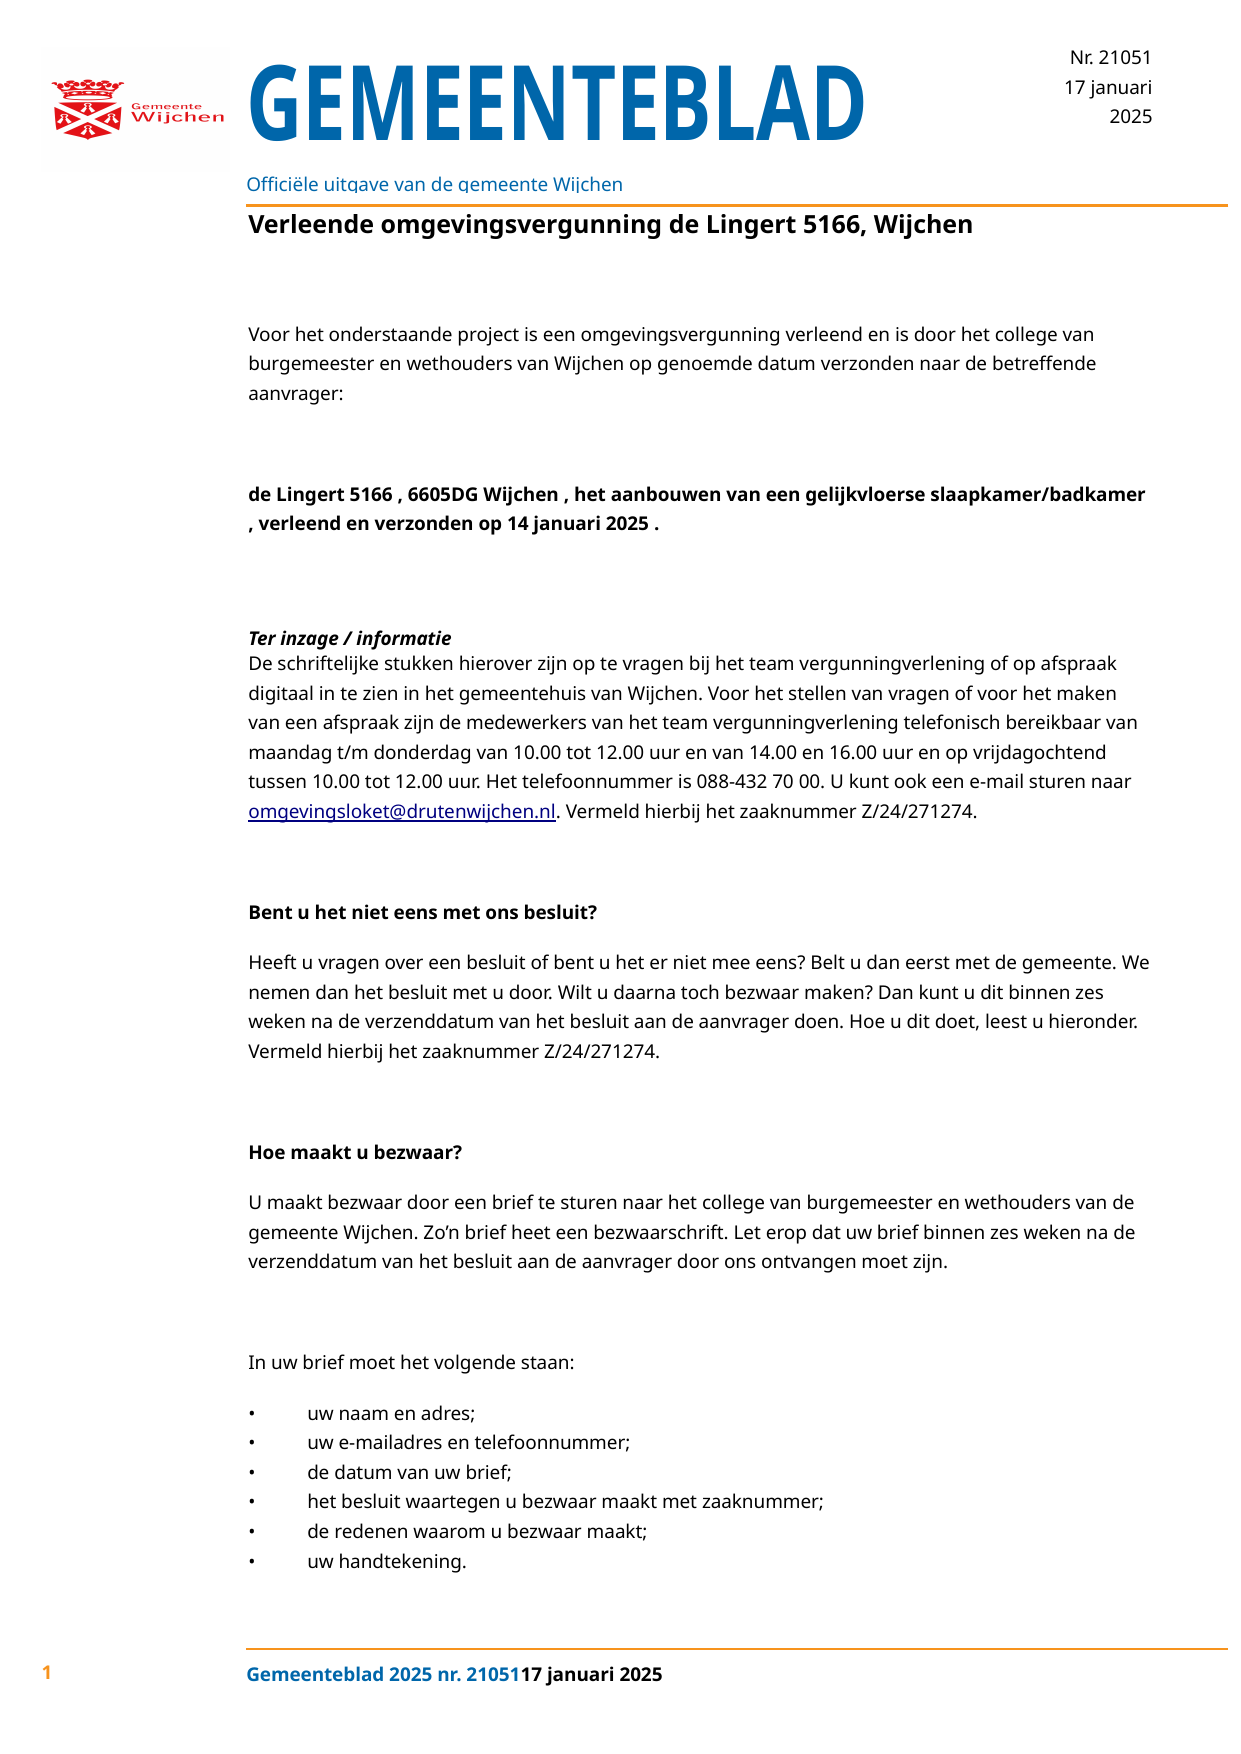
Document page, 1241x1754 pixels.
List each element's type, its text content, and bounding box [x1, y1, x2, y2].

list uw naam en adres; [248, 1400, 1152, 1426]
text de Lingert 5166 , 6605DG Wijchen , het aanbouwen van een gelijkvloerse slaapkamer/badkamer , verleend en verzonden op 14 januari 2025 . [248, 481, 1152, 536]
list de redenen waarom u bezwaar maakt; [248, 1518, 1152, 1544]
text Hoe maakt u bezwaar? [248, 1139, 1152, 1165]
text In uw brief moet het volgende staan: [248, 1349, 1152, 1375]
list uw handtekening. [248, 1548, 1152, 1574]
list uw e-mailadres en telefoonnummer; [248, 1429, 1152, 1455]
list het besluit waartegen u bezwaar maakt met zaaknummer; [248, 1489, 1152, 1514]
text Bent u het niet eens met ons besluit? [248, 899, 1152, 925]
text Ter inzage / informatie [248, 625, 1152, 650]
list de datum van uw brief; [248, 1459, 1152, 1485]
text Verleende omgevingsvergunning de Lingert 5166, Wijchen [248, 207, 1152, 241]
picture [41, 47, 231, 172]
text De schriftelijke stukken hierover zijn op te vragen bij het team vergunningverlening of op afspraak digitaal in te zien in het gemeentehuis van Wijchen. Voor het stellen van vragen of voor het maken van een afspraak zijn de medewerkers van het team vergunningverlening telefonisch bereikbaar van maandag t/m donderdag van 10.00 tot 12.00 uur en van 14.00 en 16.00 uur en op vrijdagochtend tussen 10.00 tot 12.00 uur. Het telefoonnummer is 088-432 70 00. U kunt ook een e-mail sturen naar omgevingsloket@drutenwijchen.nl. Vermeld hierbij het zaaknummer Z/24/271274. [248, 650, 1152, 824]
text Voor het onderstaande project is een omgevingsvergunning verleend en is door het college van burgemeester en wethouders van Wijchen op genoemde datum verzonden naar de betreffende aanvrager: [248, 321, 1152, 406]
text Heeft u vragen over een besluit of bent u het er niet mee eens? Belt u dan eerst met de gemeente. We nemen dan het besluit met u door. Wilt u daarna toch bezwaar maken? Dan kunt u dit binnen zes weken na de verzenddatum van het besluit aan de aanvrager doen. Hoe u dit doet, leest u hieronder. Vermeld hierbij het zaaknummer Z/24/271274. [248, 949, 1152, 1064]
text U maakt bezwaar door een brief te sturen naar het college van burgemeester en wethouders van de gemeente Wijchen. Zo’n brief heet een bezwaarschrift. Let erop dat uw brief binnen zes weken na de verzenddatum van het besluit aan de aanvrager door ons ontvangen moet zijn. [248, 1189, 1152, 1274]
